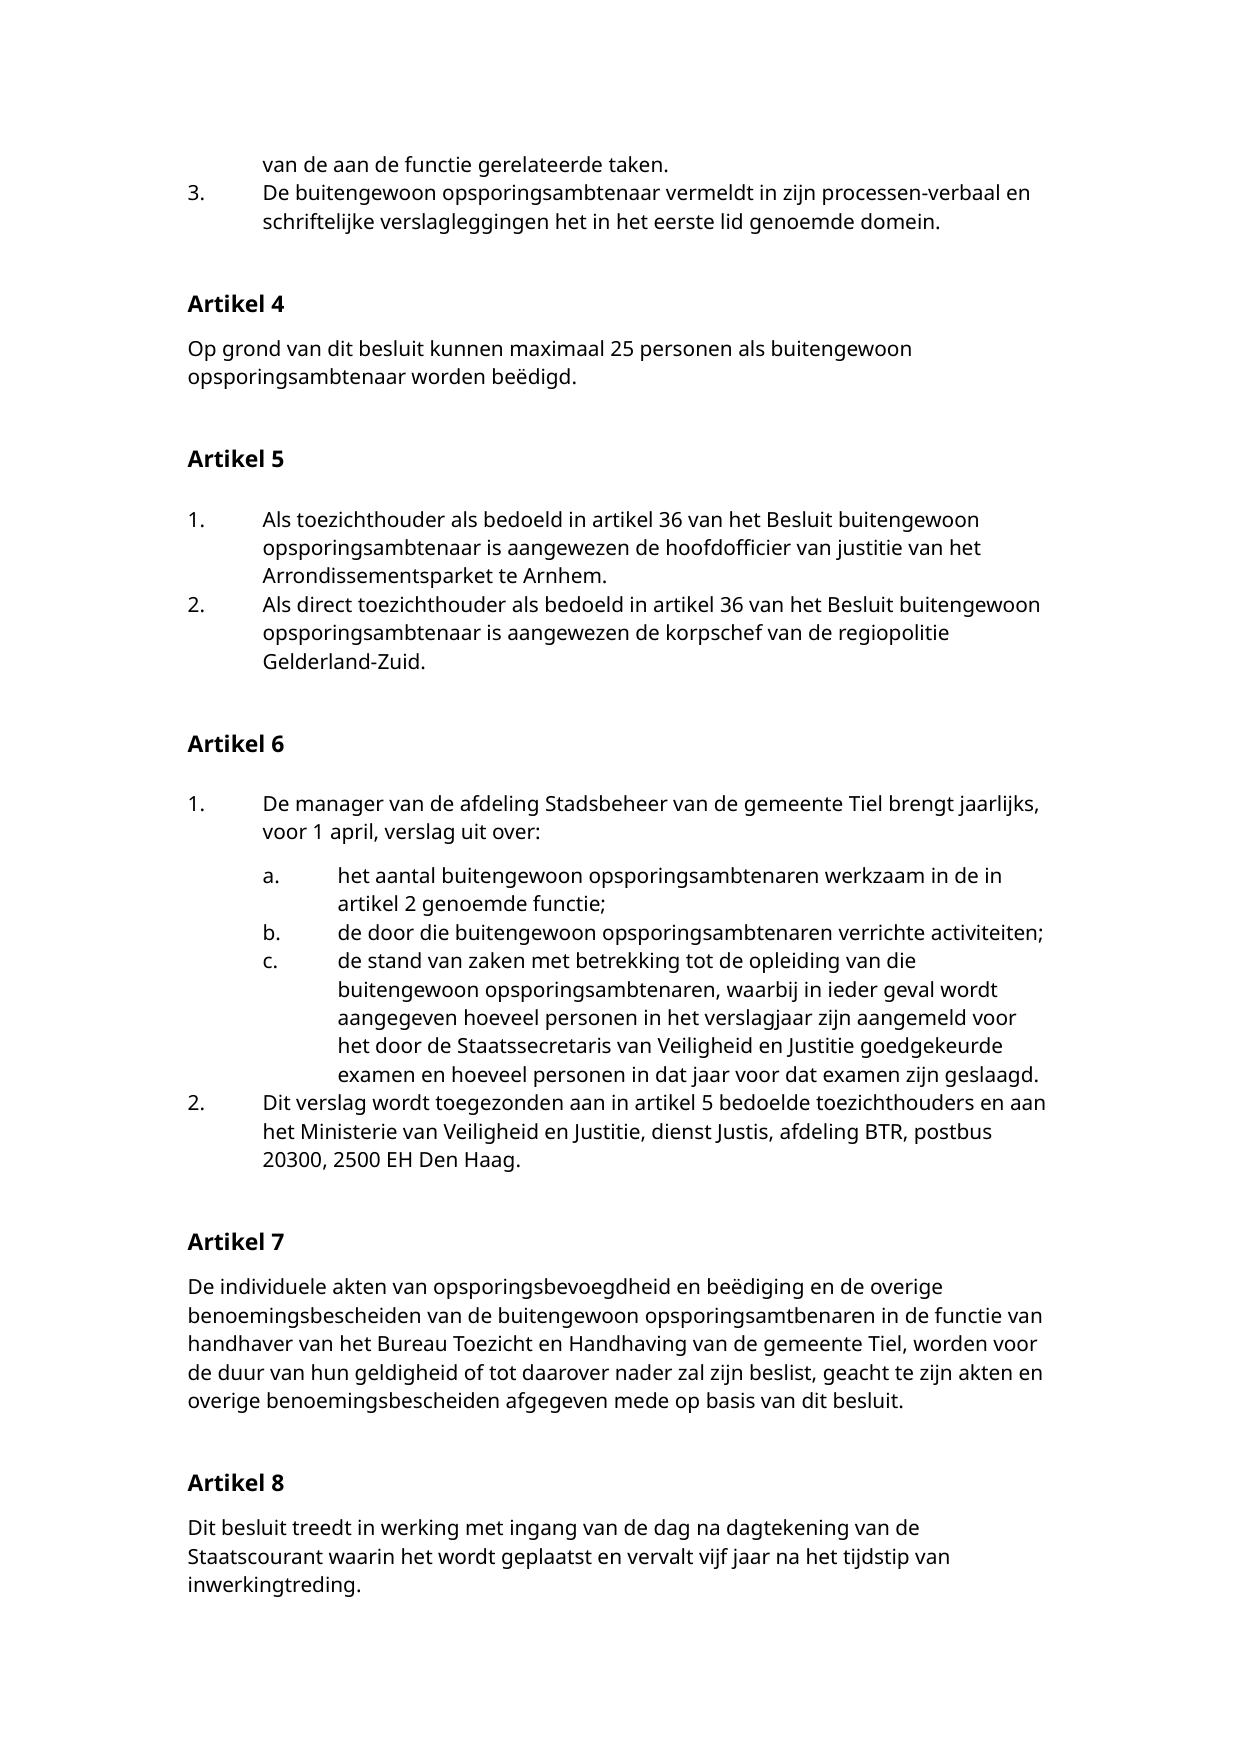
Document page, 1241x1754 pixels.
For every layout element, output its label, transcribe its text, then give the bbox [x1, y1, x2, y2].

text Dit besluit treedt in werking met ingang van de dag na dagtekening van de Staatscourant waarin het wordt geplaatst en vervalt vijf jaar na het tijdstip van inwerkingtreding. [187, 1513, 1053, 1599]
subtitle Artikel 6 [187, 728, 1053, 759]
list Als direct toezichthouder als bedoeld in artikel 36 van het Besluit buitengewoon opsporingsambtenaar is aangewezen de korpschef van de regiopolitie Gelderland-Zuid. [187, 590, 1053, 675]
list van de aan de functie gerelateerde taken. [187, 150, 1053, 178]
list De manager van de afdeling Stadsbeheer van de gemeente Tiel brengt jaarlijks, voor 1 april, verslag uit over: [187, 789, 1053, 846]
list Dit verslag wordt toegezonden aan in artikel 5 bedoelde toezichthouders en aan het Ministerie van Veiligheid en Justitie, dienst Justis, afdeling BTR, postbus 20300, 2500 EH Den Haag. [187, 1088, 1053, 1174]
subtitle Artikel 4 [187, 288, 1053, 319]
list de stand van zaken met betrekking tot de opleiding van die buitengewoon opsporingsambtenaren, waarbij in ieder geval wordt aangegeven hoeveel personen in het verslagjaar zijn aangemeld voor het door de Staatssecretaris van Veiligheid en Justitie goedgekeurde examen en hoeveel personen in dat jaar voor dat examen zijn geslaagd. [262, 946, 1053, 1088]
list De buitengewoon opsporingsambtenaar vermeldt in zijn processen-verbaal en schriftelijke verslagleggingen het in het eerste lid genoemde domein. [187, 178, 1053, 235]
text Op grond van dit besluit kunnen maximaal 25 personen als buitengewoon opsporingsambtenaar worden beëdigd. [187, 334, 1053, 391]
list het aantal buitengewoon opsporingsambtenaren werkzaam in de in artikel 2 genoemde functie; [262, 861, 1053, 918]
subtitle Artikel 7 [187, 1226, 1053, 1257]
text De individuele akten van opsporingsbevoegdheid en beëdiging en de overige benoemingsbescheiden van de buitengewoon opsporingsamtbenaren in de functie van handhaver van het Bureau Toezicht en Handhaving van de gemeente Tiel, worden voor de duur van hun geldigheid of tot daarover nader zal zijn beslist, geacht te zijn akten en overige benoemingsbescheiden afgegeven mede op basis van dit besluit. [187, 1272, 1053, 1415]
subtitle Artikel 8 [187, 1467, 1053, 1498]
list Als toezichthouder als bedoeld in artikel 36 van het Besluit buitengewoon opsporingsambtenaar is aangewezen de hoofdofficier van justitie van het Arrondissementsparket te Arnhem. [187, 505, 1053, 590]
list de door die buitengewoon opsporingsambtenaren verrichte activiteiten; [262, 918, 1053, 946]
subtitle Artikel 5 [187, 443, 1053, 475]
